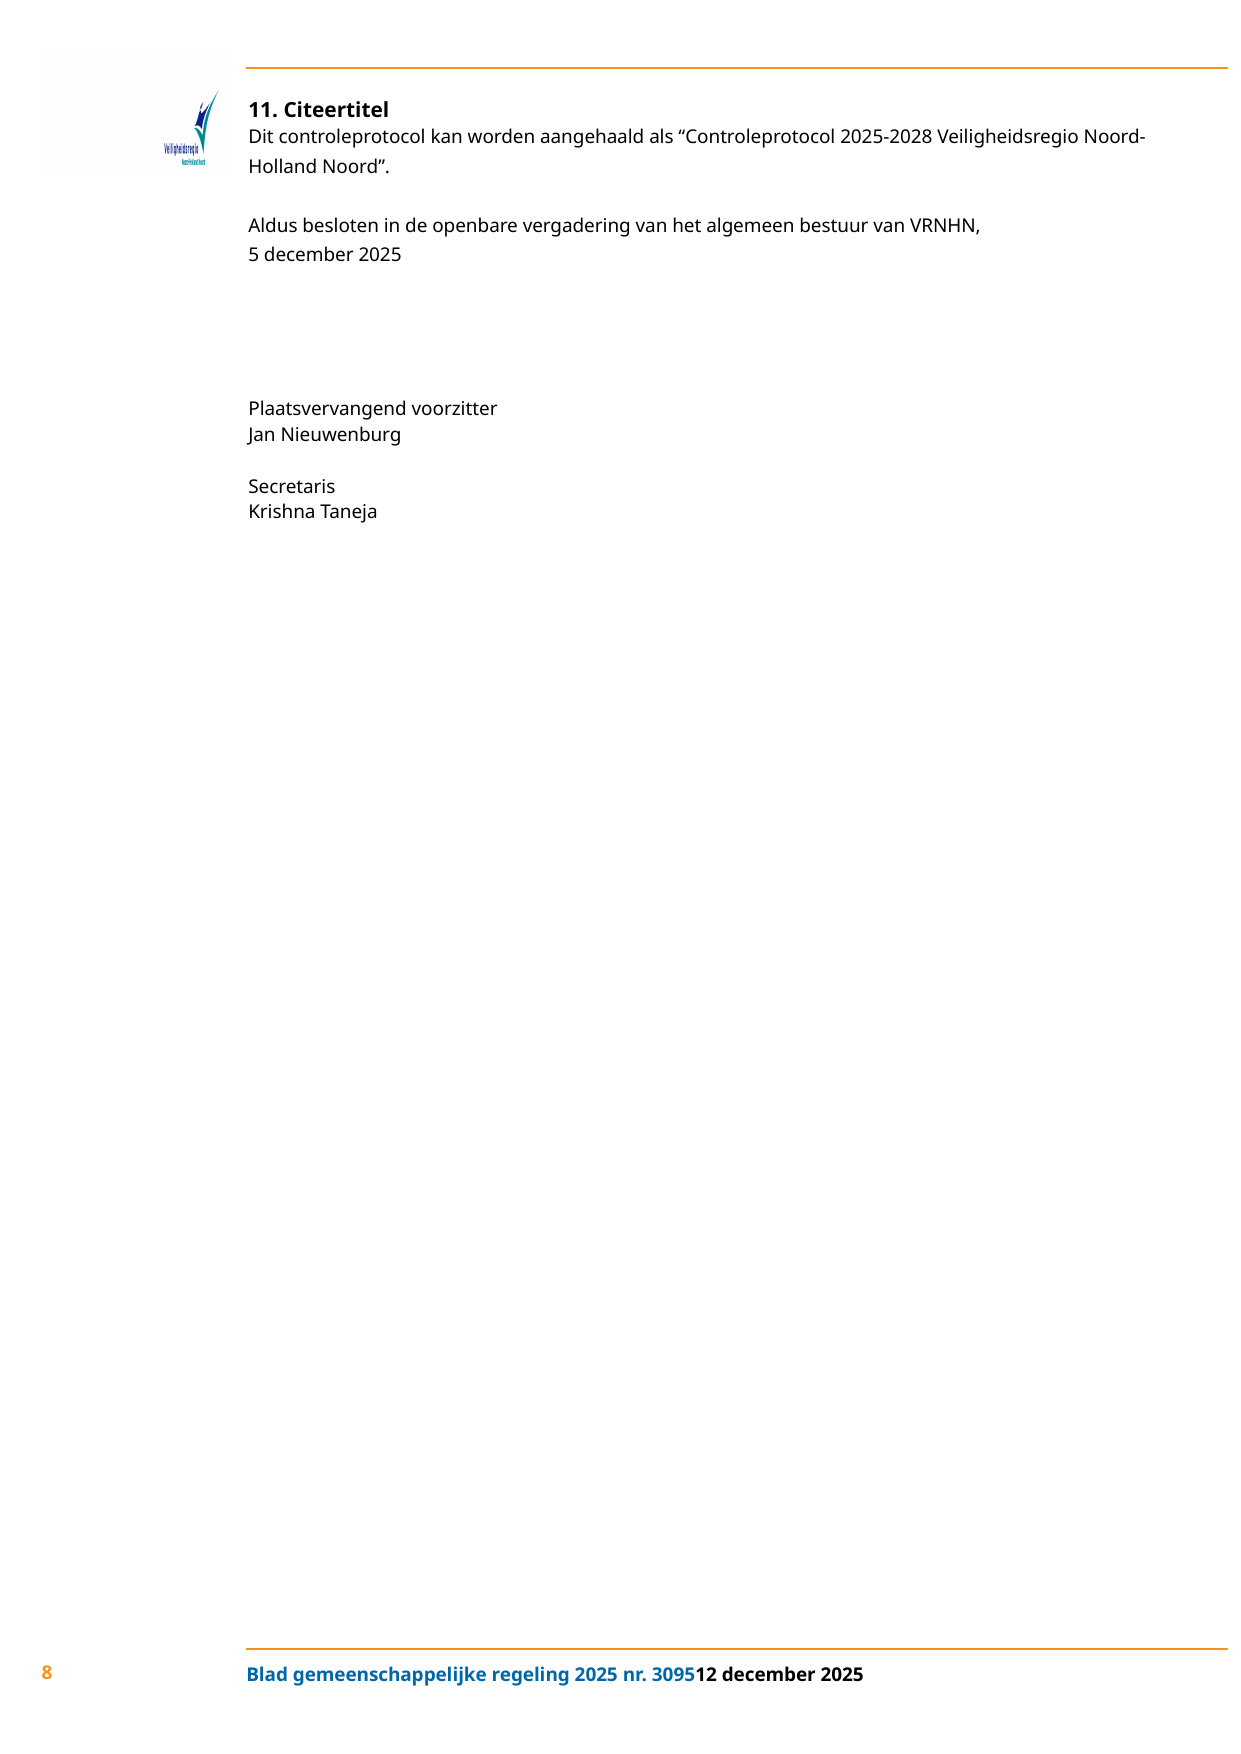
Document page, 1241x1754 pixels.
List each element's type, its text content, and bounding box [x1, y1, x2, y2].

text 11. Citeertitel [248, 95, 1152, 123]
text Aldus besloten in de openbare vergadering van het algemeen bestuur van VRNHN, [248, 212, 1152, 238]
text Jan Nieuwenburg [248, 421, 1152, 447]
picture [41, 47, 231, 172]
text Secretaris [248, 473, 1152, 498]
text Dit controleprotocol kan worden aangehaald als “Controleprotocol 2025-2028 Veiligheidsregio Noord-Holland Noord”. [248, 123, 1152, 178]
text 5 december 2025 [248, 242, 1152, 267]
text Plaatsvervangend voorzitter [248, 396, 1152, 421]
text Krishna Taneja [248, 498, 1152, 524]
